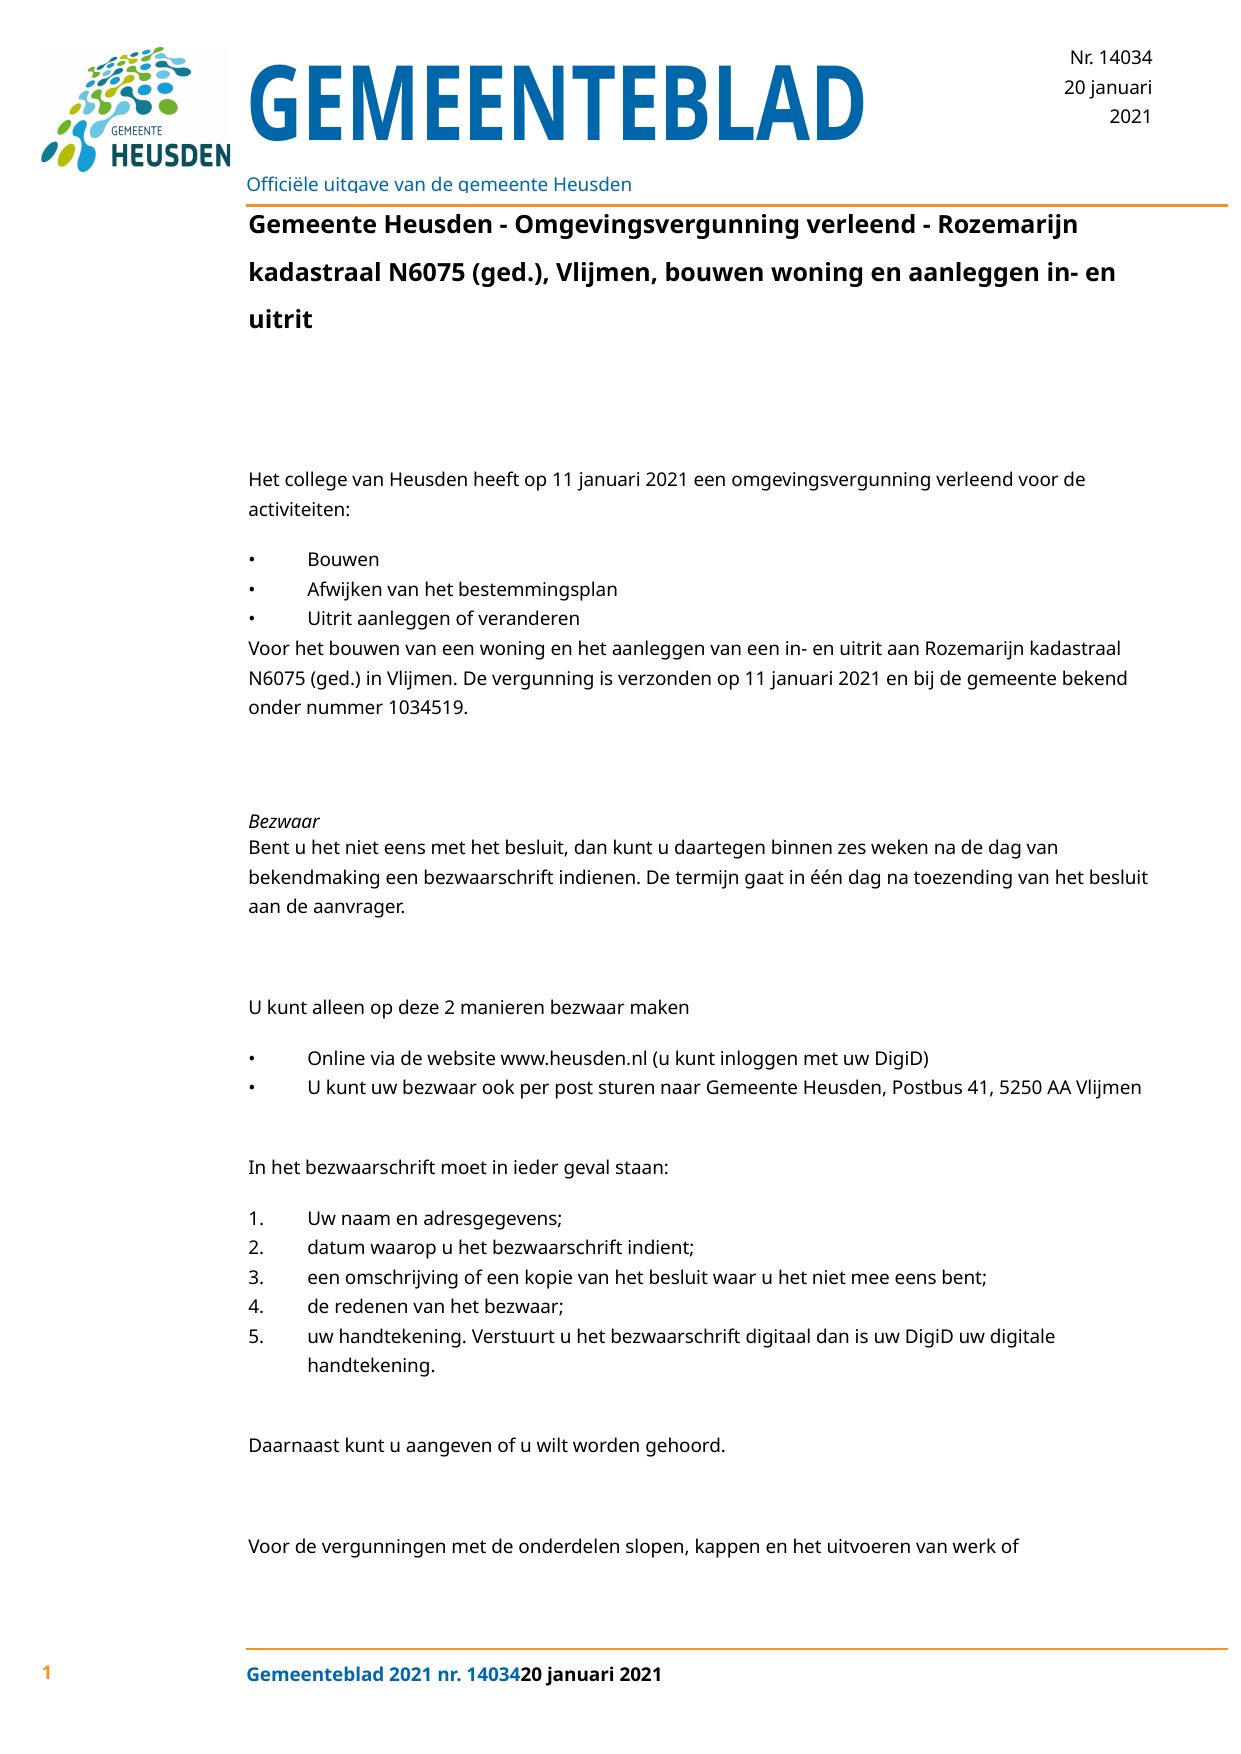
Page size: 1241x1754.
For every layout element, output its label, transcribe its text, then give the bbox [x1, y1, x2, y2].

text Voor het bouwen van een woning en het aanleggen van een in- en uitrit aan Rozemarijn kadastraal N6075 (ged.) in Vlijmen. De vergunning is verzonden op 11 januari 2021 en bij de gemeente bekend onder nummer 1034519. [248, 635, 1152, 720]
list datum waarop u het bezwaarschrift indient; [248, 1234, 1152, 1260]
list Uw naam en adresgegevens; [248, 1205, 1152, 1231]
text Bezwaar [248, 809, 1152, 834]
list Uitrit aanleggen of veranderen [248, 606, 1152, 631]
text Bent u het niet eens met het besluit, dan kunt u daartegen binnen zes weken na de dag van bekendmaking een bezwaarschrift indienen. De termijn gaat in één dag na toezending van het besluit aan de aanvrager. [248, 834, 1152, 919]
text In het bezwaarschrift moet in ieder geval staan: [248, 1154, 1152, 1180]
list U kunt uw bezwaar ook per post sturen naar Gemeente Heusden, Postbus 41, 5250 AA Vlijmen [248, 1074, 1152, 1100]
text Het college van Heusden heeft op 11 januari 2021 een omgevingsvergunning verleend voor de activiteiten: [248, 466, 1152, 522]
list uw handtekening. Verstuurt u het bezwaarschrift digitaal dan is uw DigiD uw digitale handtekening. [248, 1323, 1152, 1378]
text Voor de vergunningen met de onderdelen slopen, kappen en het uitvoeren van werk of [248, 1533, 1152, 1559]
picture [41, 47, 231, 172]
list Online via de website www.heusden.nl (u kunt inloggen met uw DigiD) [248, 1045, 1152, 1071]
text Daarnaast kunt u aangeven of u wilt worden gehoord. [248, 1433, 1152, 1458]
list Afwijken van het bestemmingsplan [248, 576, 1152, 602]
list een omschrijving of een kopie van het besluit waar u het niet mee eens bent; [248, 1264, 1152, 1290]
list de redenen van het bezwaar; [248, 1293, 1152, 1319]
text Gemeente Heusden - Omgevingsvergunning verleend - Rozemarijn kadastraal N6075 (ged.), Vlijmen, bouwen woning en aanleggen in- en uitrit [248, 207, 1152, 336]
list Bouwen [248, 546, 1152, 572]
text U kunt alleen op deze 2 manieren bezwaar maken [248, 994, 1152, 1020]
